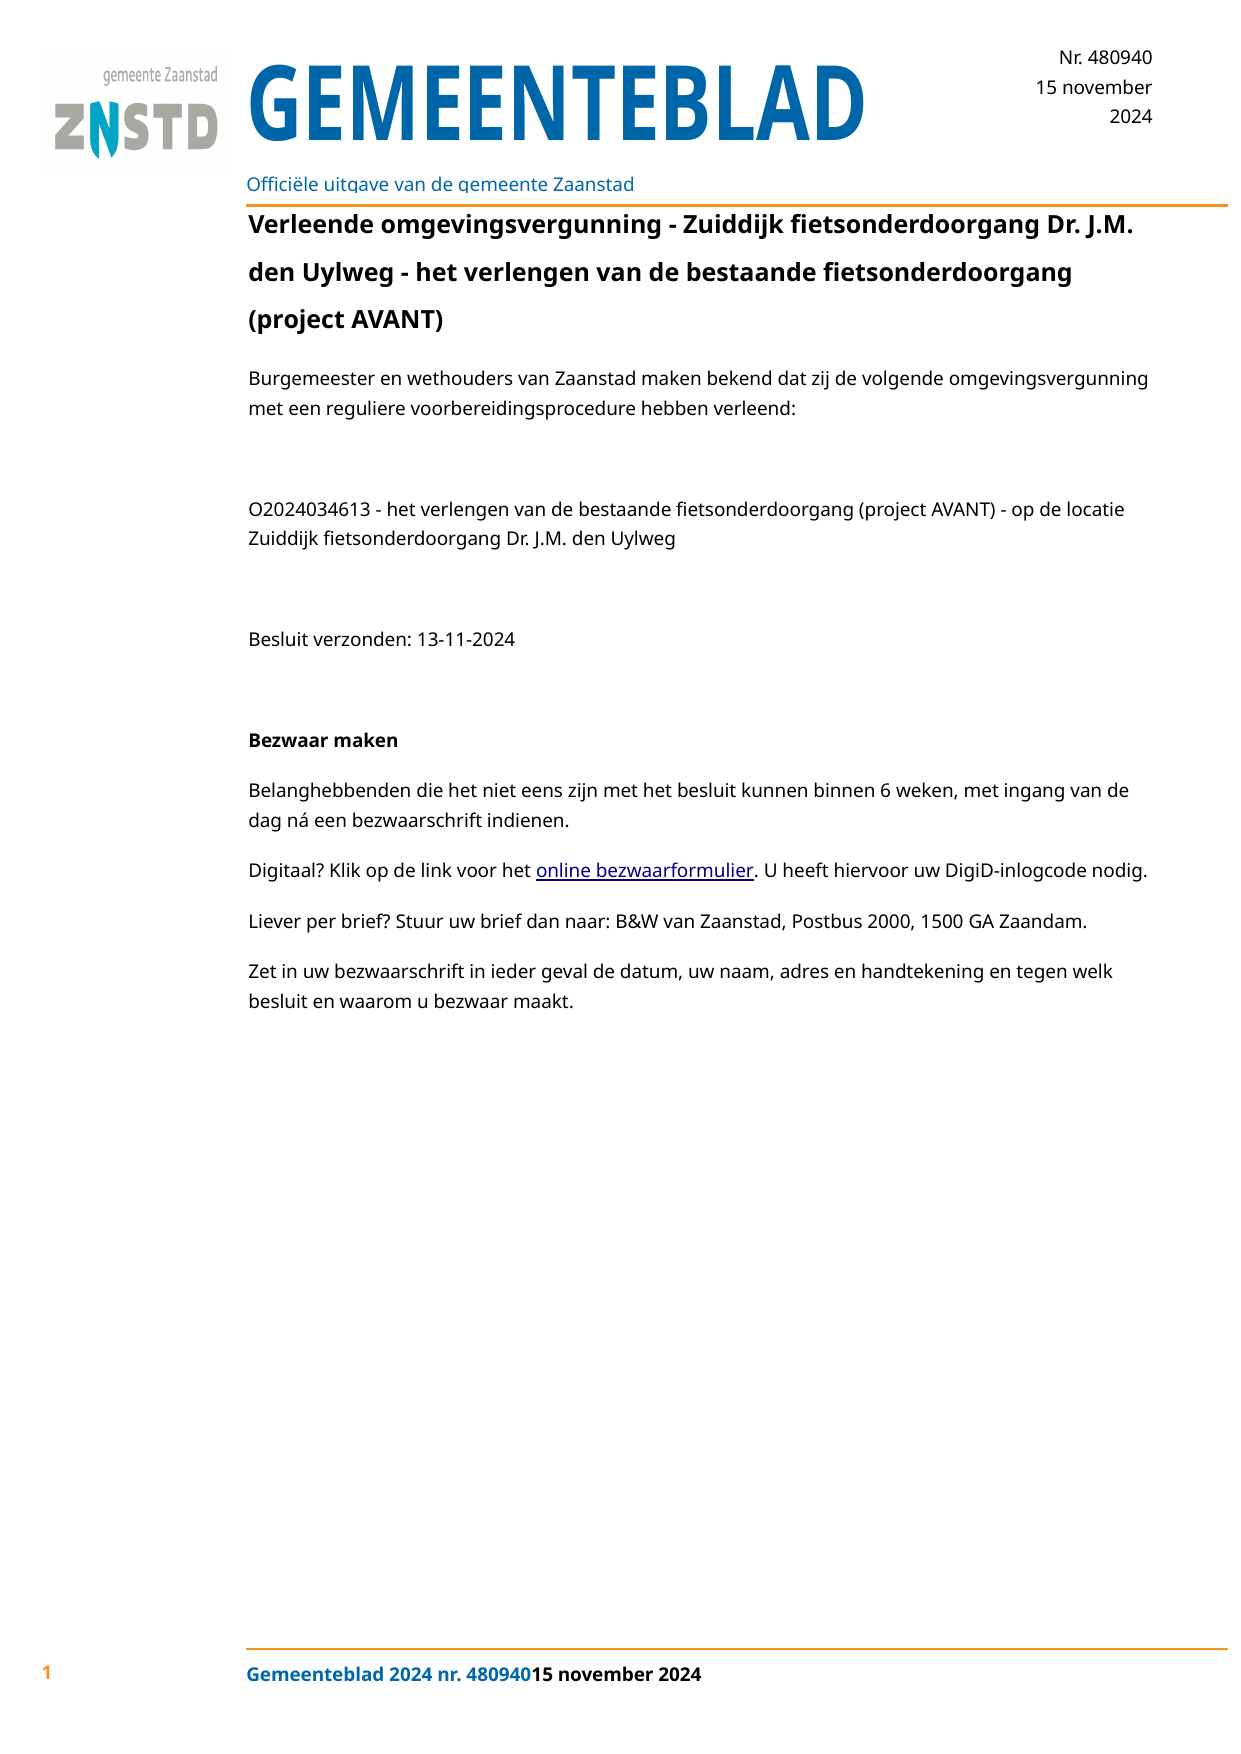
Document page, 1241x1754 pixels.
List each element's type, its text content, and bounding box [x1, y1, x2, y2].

text Zet in uw bezwaarschrift in ieder geval de datum, uw naam, adres en handtekening en tegen welk besluit en waarom u bezwaar maakt. [248, 958, 1152, 1014]
text Bezwaar maken [248, 727, 1152, 753]
text Burgemeester en wethouders van Zaanstad maken bekend dat zij de volgende omgevingsvergunning met een reguliere voorbereidingsprocedure hebben verleend: [248, 366, 1152, 421]
text Digitaal? Klik op de link voor het online bezwaarformulier. U heeft hiervoor uw DigiD-inlogcode nodig. [248, 858, 1152, 883]
text Verleende omgevingsvergunning - Zuiddijk fietsonderdoorgang Dr. J.M. den Uylweg - het verlengen van de bestaande fietsonderdoorgang (project AVANT) [248, 207, 1152, 336]
text Besluit verzonden: 13-11-2024 [248, 626, 1152, 652]
text Belanghebbenden die het niet eens zijn met het besluit kunnen binnen 6 weken, met ingang van de dag ná een bezwaarschrift indienen. [248, 778, 1152, 833]
text O2024034613 - het verlengen van de bestaande fietsonderdoorgang (project AVANT) - op de locatie Zuiddijk fietsonderdoorgang Dr. J.M. den Uylweg [248, 496, 1152, 551]
picture [41, 47, 231, 172]
text Liever per brief? Stuur uw brief dan naar: B&W van Zaanstad, Postbus 2000, 1500 GA Zaandam. [248, 908, 1152, 934]
